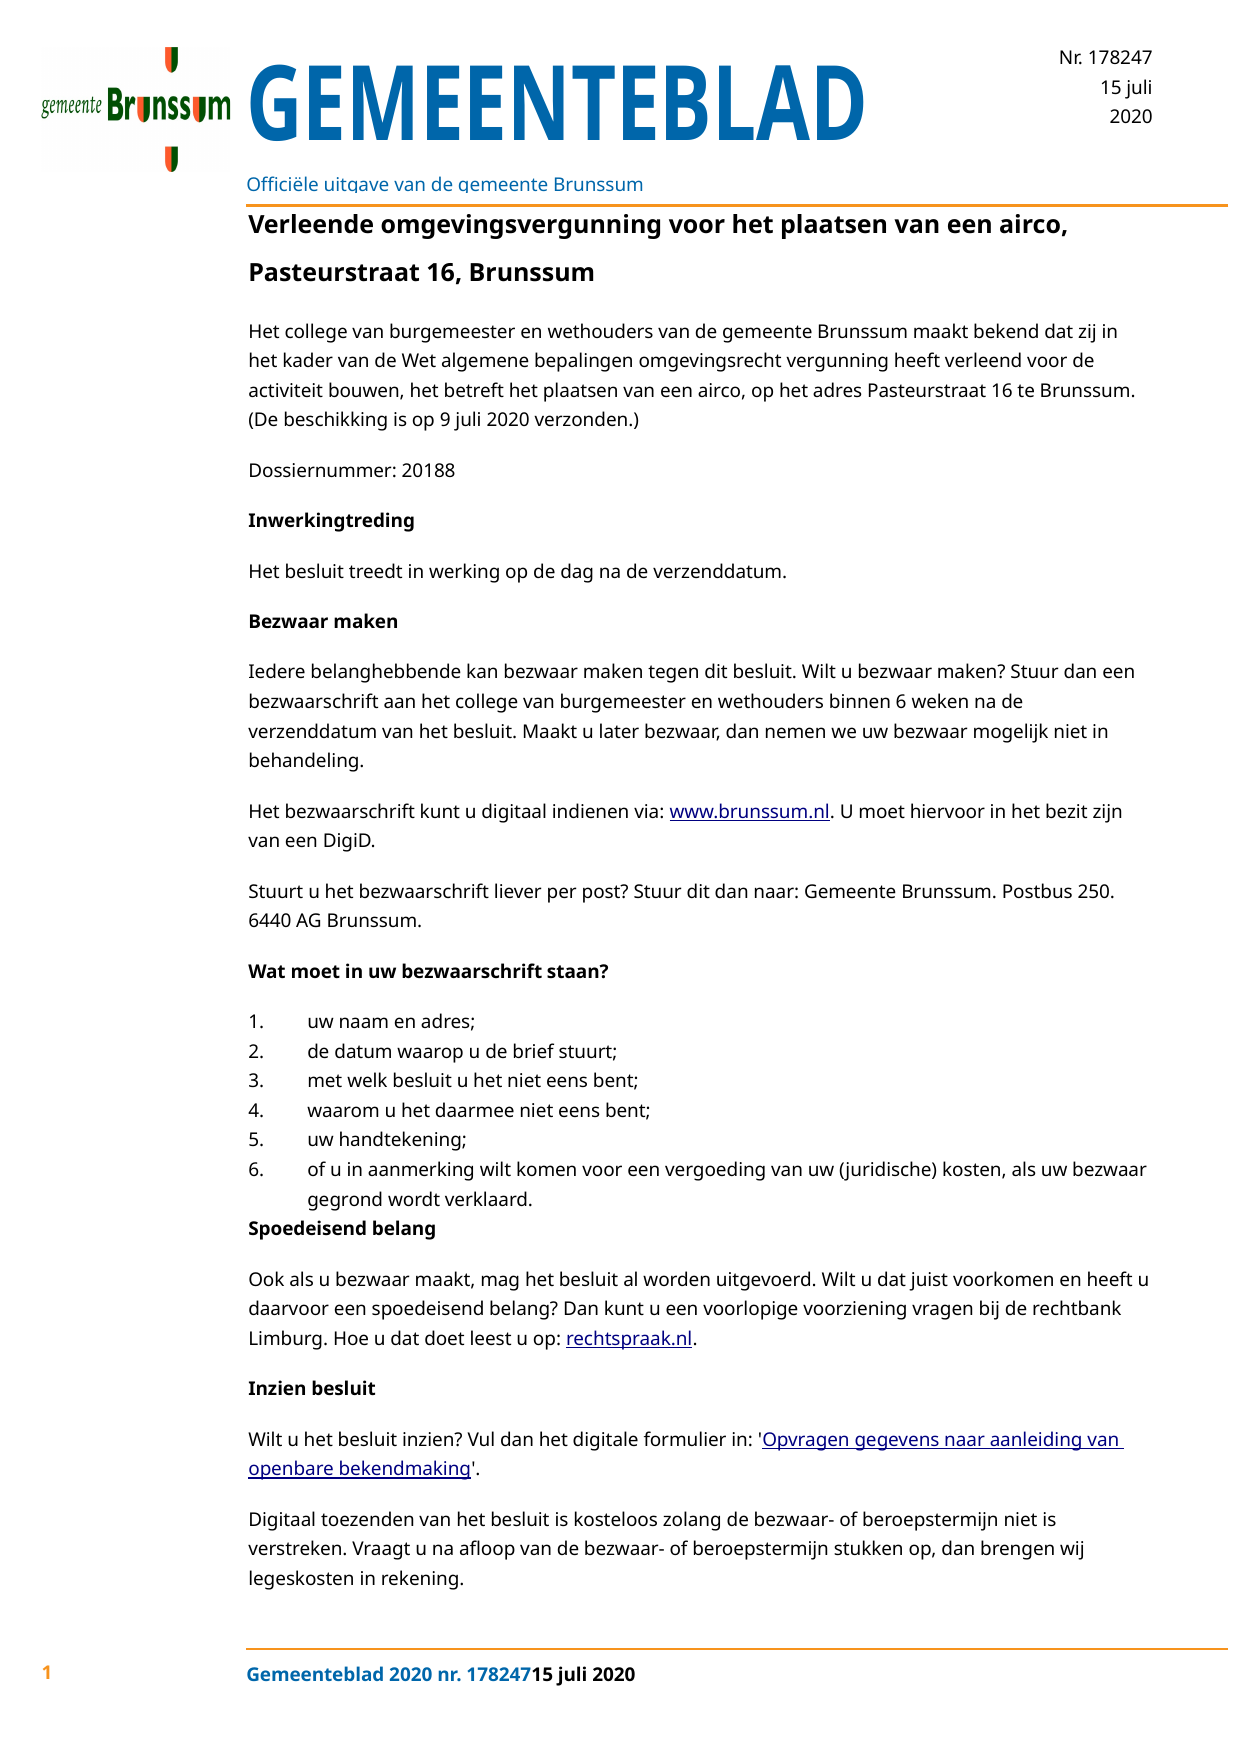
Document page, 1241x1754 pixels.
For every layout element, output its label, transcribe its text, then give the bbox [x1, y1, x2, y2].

picture [41, 47, 231, 172]
text Het bezwaarschrift kunt u digitaal indienen via: www.brunssum.nl. U moet hiervoor in het bezit zijn van een DigiD. [248, 798, 1152, 853]
list uw handtekening; [248, 1127, 1152, 1152]
text Wat moet in uw bezwaarschrift staan? [248, 958, 1152, 984]
text Het college van burgemeester en wethouders van de gemeente Brunssum maakt bekend dat zij in het kader van de Wet algemene bepalingen omgevingsrecht vergunning heeft verleend voor de activiteit bouwen, het betreft het plaatsen van een airco, op het adres Pasteurstraat 16 te Brunssum. (De beschikking is op 9 juli 2020 verzonden.) [248, 318, 1152, 432]
list met welk besluit u het niet eens bent; [248, 1067, 1152, 1093]
text Bezwaar maken [248, 608, 1152, 634]
text Verleende omgevingsvergunning voor het plaatsen van een airco, Pasteurstraat 16, Brunssum [248, 207, 1152, 288]
text Stuurt u het bezwaarschrift liever per post? Stuur dit dan naar: Gemeente Brunssum. Postbus 250. 6440 AG Brunssum. [248, 878, 1152, 933]
list waarom u het daarmee niet eens bent; [248, 1097, 1152, 1123]
text Inzien besluit [248, 1375, 1152, 1401]
list de datum waarop u de brief stuurt; [248, 1038, 1152, 1064]
text Het besluit treedt in werking op de dag na de verzenddatum. [248, 558, 1152, 584]
text Ook als u bezwaar maakt, mag het besluit al worden uitgevoerd. Wilt u dat juist voorkomen en heeft u daarvoor een spoedeisend belang? Dan kunt u een voorlopige voorziening vragen bij de rechtbank Limburg. Hoe u dat doet leest u op: rechtspraak.nl. [248, 1266, 1152, 1351]
text Iedere belanghebbende kan bezwaar maken tegen dit besluit. Wilt u bezwaar maken? Stuur dan een bezwaarschrift aan het college van burgemeester en wethouders binnen 6 weken na de verzenddatum van het besluit. Maakt u later bezwaar, dan nemen we uw bezwaar mogelijk niet in behandeling. [248, 659, 1152, 773]
text Inwerkingtreding [248, 507, 1152, 533]
text Spoedeisend belang [248, 1215, 1152, 1241]
text Wilt u het besluit inzien? Vul dan het digitale formulier in: 'Opvragen gegevens naar aanleiding van openbare bekendmaking'. [248, 1426, 1152, 1481]
text Dossiernummer: 20188 [248, 457, 1152, 483]
list of u in aanmerking wilt komen voor een vergoeding van uw (juridische) kosten, als uw bezwaar gegrond wordt verklaard. [248, 1156, 1152, 1212]
text Digitaal toezenden van het besluit is kosteloos zolang de bezwaar- of beroepstermijn niet is verstreken. Vraagt u na afloop van de bezwaar- of beroepstermijn stukken op, dan brengen wij legeskosten in rekening. [248, 1506, 1152, 1591]
list uw naam en adres; [248, 1008, 1152, 1034]
